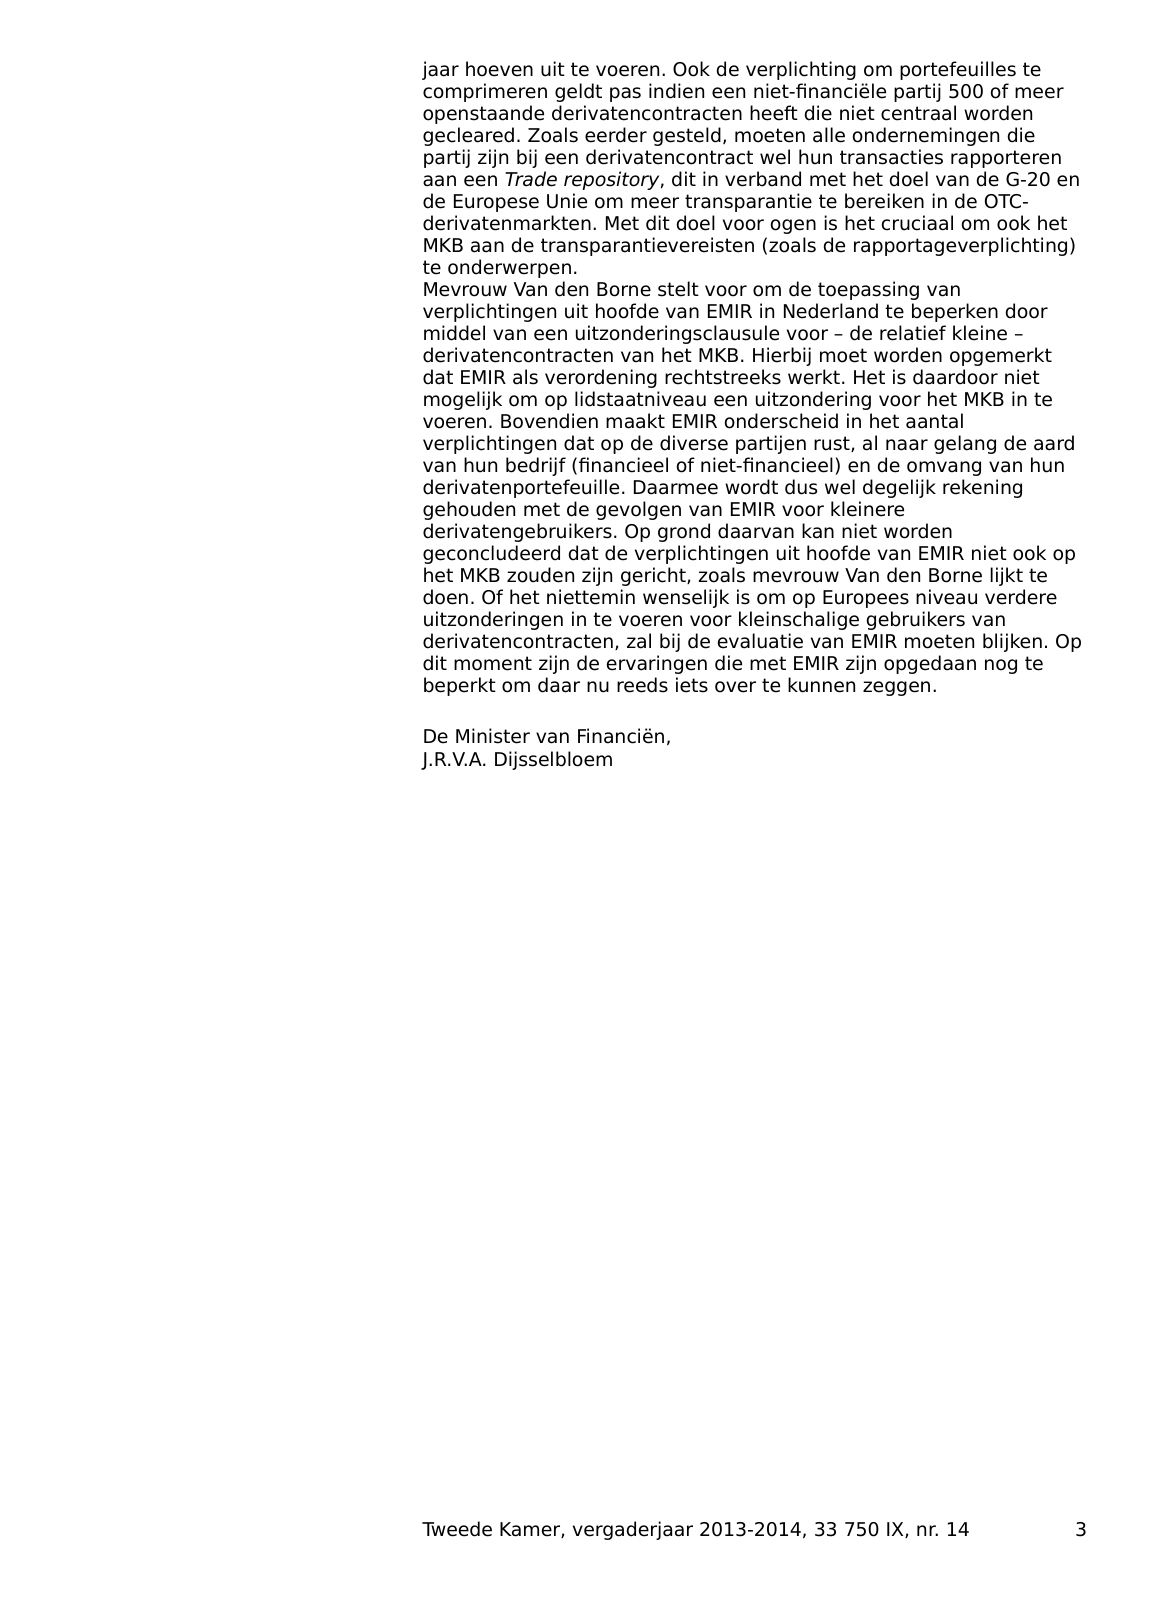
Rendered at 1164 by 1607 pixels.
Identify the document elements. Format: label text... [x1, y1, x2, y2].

text jaar hoeven uit te voeren. Ook de verplichting om portefeuilles te comprimeren geldt pas indien een niet-financiële partij 500 of meer openstaande derivatencontracten heeft die niet centraal worden gecleared. Zoals eerder gesteld, moeten alle ondernemingen die partij zijn bij een derivatencontract wel hun transacties rapporteren aan een Trade repository, dit in verband met het doel van de G-20 en de Europese Unie om meer transparantie te bereiken in de OTC-derivatenmarkten. Met dit doel voor ogen is het cruciaal om ook het MKB aan de transparantievereisten (zoals de rapportageverplichting) te onderwerpen. [422, 59, 1087, 279]
text De Minister van Financiën, J.R.V.A. Dijsselbloem [422, 726, 1087, 770]
text Mevrouw Van den Borne stelt voor om de toepassing van verplichtingen uit hoofde van EMIR in Nederland te beperken door middel van een uitzonderingsclausule voor – de relatief kleine – derivatencontracten van het MKB. Hierbij moet worden opgemerkt dat EMIR als verordening rechtstreeks werkt. Het is daardoor niet mogelijk om op lidstaatniveau een uitzondering voor het MKB in te voeren. Bovendien maakt EMIR onderscheid in het aantal verplichtingen dat op de diverse partijen rust, al naar gelang de aard van hun bedrijf (financieel of niet-financieel) en de omvang van hun derivatenportefeuille. Daarmee wordt dus wel degelijk rekening gehouden met de gevolgen van EMIR voor kleinere derivatengebruikers. Op grond daarvan kan niet worden geconcludeerd dat de verplichtingen uit hoofde van EMIR niet ook op het MKB zouden zijn gericht, zoals mevrouw Van den Borne lijkt te doen. Of het niettemin wenselijk is om op Europees niveau verdere uitzonderingen in te voeren voor kleinschalige gebruikers van derivatencontracten, zal bij de evaluatie van EMIR moeten blijken. Op dit moment zijn de ervaringen die met EMIR zijn opgedaan nog te beperkt om daar nu reeds iets over te kunnen zeggen. [422, 279, 1087, 696]
